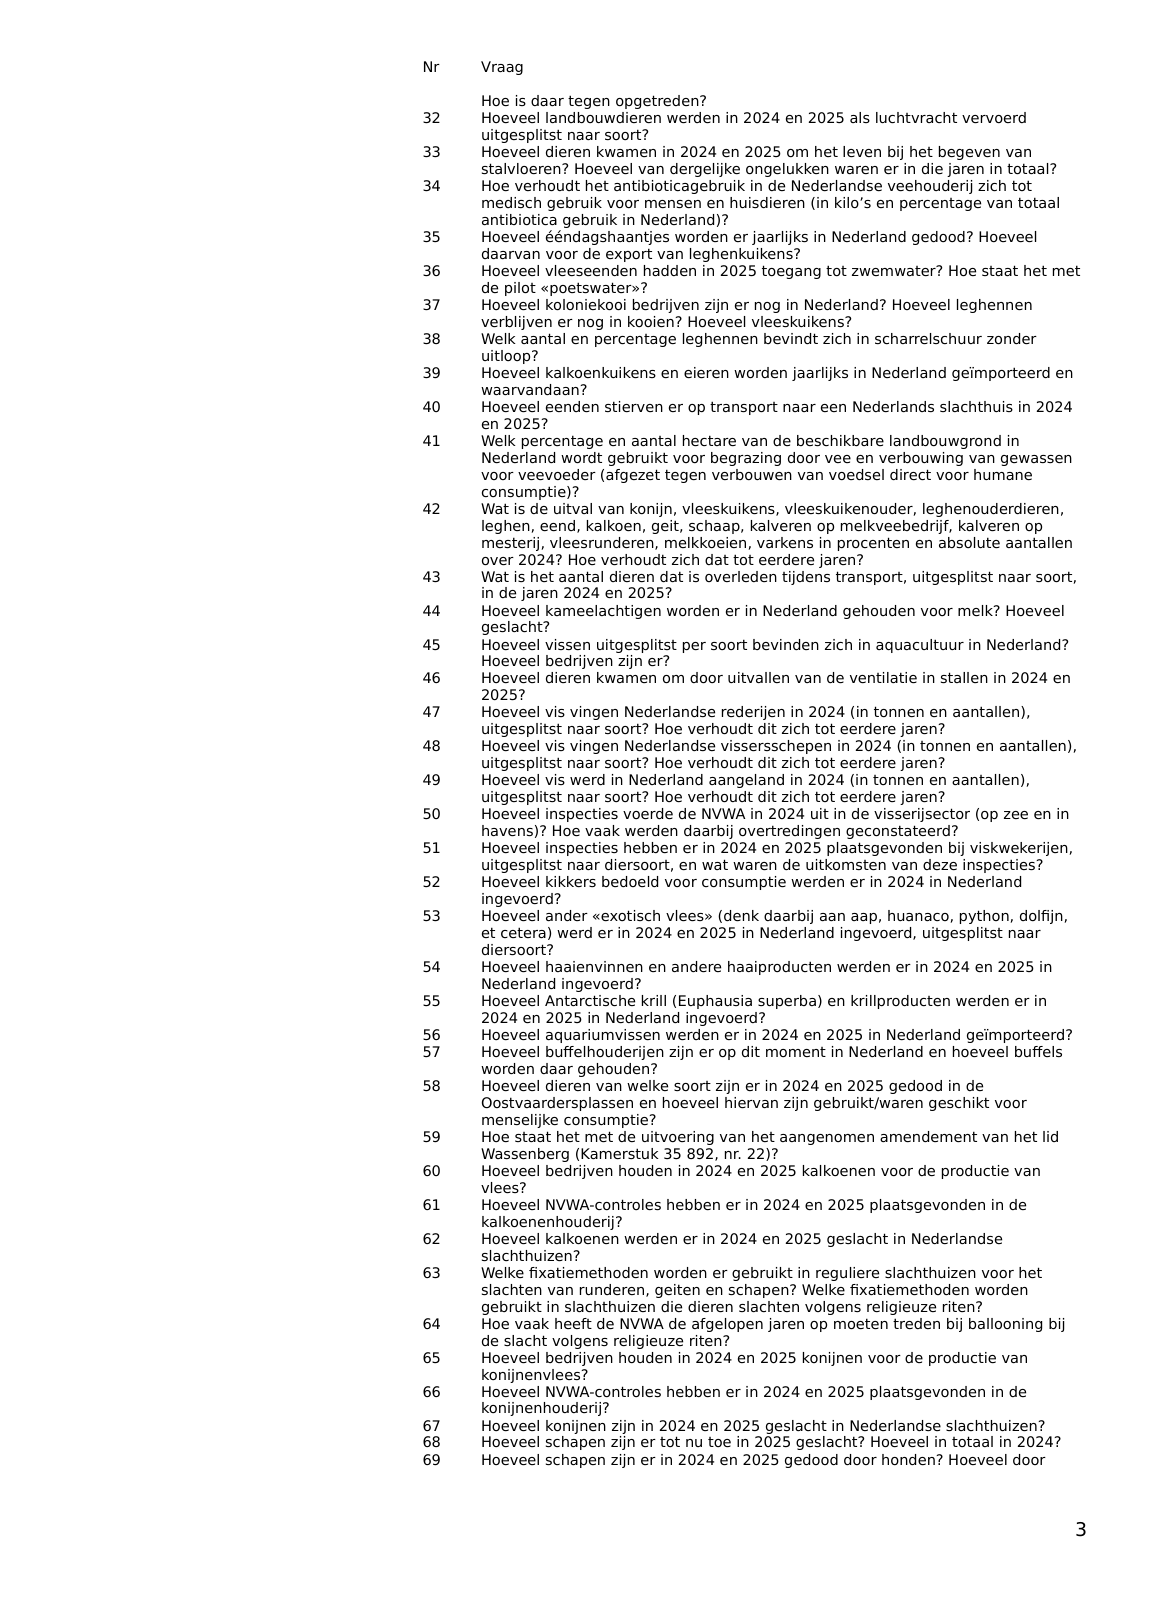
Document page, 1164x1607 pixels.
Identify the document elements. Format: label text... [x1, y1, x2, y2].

table_cell Hoeveel ééndagshaantjes worden er jaarlijks in Nederland gedood? Hoeveel daarvan voor de export van leghenkuikens? [475, 229, 1087, 263]
table_cell Hoeveel kikkers bedoeld voor consumptie werden er in 2024 in Nederland ingevoerd? [475, 874, 1087, 908]
table_cell 58 [422, 1078, 475, 1129]
table_cell 40 [422, 399, 475, 433]
table_cell Hoeveel haaienvinnen en andere haaiproducten werden er in 2024 en 2025 in Nederland ingevoerd? [475, 959, 1087, 993]
table_cell 36 [422, 263, 475, 297]
table_cell [422, 76, 475, 93]
table_cell 34 [422, 178, 475, 229]
table_cell Hoeveel vis vingen Nederlandse vissersschepen in 2024 (in tonnen en aantallen), uitgesplitst naar soort? Hoe verhoudt dit zich tot eerdere jaren? [475, 738, 1087, 772]
table_cell 47 [422, 704, 475, 738]
table_cell Hoeveel koloniekooi bedrijven zijn er nog in Nederland? Hoeveel leghennen verblijven er nog in kooien? Hoeveel vleeskuikens? [475, 297, 1087, 331]
table_cell Hoeveel schapen zijn er in 2024 en 2025 gedood door honden? Hoeveel door [475, 1451, 1087, 1468]
table_cell 52 [422, 874, 475, 908]
table_cell 50 [422, 806, 475, 840]
table_cell 39 [422, 365, 475, 399]
table_cell Hoeveel vleeseenden hadden in 2025 toegang tot zwemwater? Hoe staat het met de pilot «poetswater»? [475, 263, 1087, 297]
table_cell 53 [422, 908, 475, 959]
table_cell Hoeveel vissen uitgesplitst per soort bevinden zich in aquacultuur in Nederland? Hoeveel bedrijven zijn er? [475, 636, 1087, 670]
table_cell Hoeveel vis werd in Nederland aangeland in 2024 (in tonnen en aantallen), uitgesplitst naar soort? Hoe verhoudt dit zich tot eerdere jaren? [475, 772, 1087, 806]
table_cell 48 [422, 738, 475, 772]
table_cell 66 [422, 1384, 475, 1417]
table_cell 45 [422, 636, 475, 670]
table_cell Hoeveel kalkoenkuikens en eieren worden jaarlijks in Nederland geïmporteerd en waarvandaan? [475, 365, 1087, 399]
table_cell Hoe verhoudt het antibioticagebruik in de Nederlandse veehouderij zich tot medisch gebruik voor mensen en huisdieren (in kilo’s en percentage van totaal antibiotica gebruik in Nederland)? [475, 178, 1087, 229]
table_cell 49 [422, 772, 475, 806]
table_cell Welk percentage en aantal hectare van de beschikbare landbouwgrond in Nederland wordt gebruikt voor begrazing door vee en verbouwing van gewassen voor veevoeder (afgezet tegen verbouwen van voedsel direct voor humane consumptie)? [475, 433, 1087, 501]
table_cell 56 [422, 1027, 475, 1044]
table_cell 42 [422, 501, 475, 568]
table_cell Hoeveel Antarctische krill (Euphausia superba) en krillproducten werden er in 2024 en 2025 in Nederland ingevoerd? [475, 993, 1087, 1027]
table_cell 44 [422, 603, 475, 636]
table_cell Hoeveel NVWA-controles hebben er in 2024 en 2025 plaatsgevonden in de kalkoenenhouderij? [475, 1197, 1087, 1231]
table_cell [422, 93, 475, 110]
table_cell Hoeveel aquariumvissen werden er in 2024 en 2025 in Nederland geïmporteerd? [475, 1027, 1087, 1044]
table_cell 37 [422, 297, 475, 331]
table_cell 68 [422, 1434, 475, 1451]
table_cell Welk aantal en percentage leghennen bevindt zich in scharrelschuur zonder uitloop? [475, 331, 1087, 365]
table_cell 67 [422, 1418, 475, 1434]
table_cell Hoeveel bedrijven houden in 2024 en 2025 kalkoenen voor de productie van vlees? [475, 1163, 1087, 1197]
table_cell Hoe is daar tegen opgetreden? [475, 93, 1087, 110]
table_cell Hoeveel inspecties hebben er in 2024 en 2025 plaatsgevonden bij viskwekerijen, uitgesplitst naar diersoort, en wat waren de uitkomsten van deze inspecties? [475, 840, 1087, 874]
table_cell Wat is de uitval van konijn, vleeskuikens, vleeskuikenouder, leghenouderdieren, leghen, eend, kalkoen, geit, schaap, kalveren op melkveebedrijf, kalveren op mesterij, vleesrunderen, melkkoeien, varkens in procenten en absolute aantallen over 2024? Hoe verhoudt zich dat tot eerdere jaren? [475, 501, 1087, 568]
table_cell 43 [422, 569, 475, 602]
table_cell 61 [422, 1197, 475, 1231]
table_cell 59 [422, 1129, 475, 1163]
table_cell 60 [422, 1163, 475, 1197]
table_cell Hoeveel kameelachtigen worden er in Nederland gehouden voor melk? Hoeveel geslacht? [475, 603, 1087, 636]
table_header Vraag [475, 59, 1087, 76]
table_cell Hoeveel kalkoenen werden er in 2024 en 2025 geslacht in Nederlandse slachthuizen? [475, 1231, 1087, 1264]
table_cell 65 [422, 1350, 475, 1383]
table_cell 69 [422, 1451, 475, 1468]
table_cell Hoeveel dieren kwamen om door uitvallen van de ventilatie in stallen in 2024 en 2025? [475, 670, 1087, 704]
table_cell Welke fixatiemethoden worden er gebruikt in reguliere slachthuizen voor het slachten van runderen, geiten en schapen? Welke fixatiemethoden worden gebruikt in slachthuizen die dieren slachten volgens religieuze riten? [475, 1265, 1087, 1316]
table_cell Hoeveel vis vingen Nederlandse rederijen in 2024 (in tonnen en aantallen), uitgesplitst naar soort? Hoe verhoudt dit zich tot eerdere jaren? [475, 704, 1087, 738]
table_cell Hoeveel bedrijven houden in 2024 en 2025 konijnen voor de productie van konijnenvlees? [475, 1350, 1087, 1383]
table_cell 33 [422, 144, 475, 178]
table_cell Hoeveel schapen zijn er tot nu toe in 2025 geslacht? Hoeveel in totaal in 2024? [475, 1434, 1087, 1451]
table_cell Hoeveel NVWA-controles hebben er in 2024 en 2025 plaatsgevonden in de konijnenhouderij? [475, 1384, 1087, 1417]
table_cell Hoe vaak heeft de NVWA de afgelopen jaren op moeten treden bij ballooning bij de slacht volgens religieuze riten? [475, 1316, 1087, 1349]
table_cell 46 [422, 670, 475, 704]
table_cell Hoeveel eenden stierven er op transport naar een Nederlands slachthuis in 2024 en 2025? [475, 399, 1087, 433]
table_cell 55 [422, 993, 475, 1027]
table_cell [475, 76, 1087, 93]
table_cell Hoeveel landbouwdieren werden in 2024 en 2025 als luchtvracht vervoerd uitgesplitst naar soort? [475, 110, 1087, 144]
table_cell Hoeveel ander «exotisch vlees» (denk daarbij aan aap, huanaco, python, dolfijn, et cetera) werd er in 2024 en 2025 in Nederland ingevoerd, uitgesplitst naar diersoort? [475, 908, 1087, 959]
table_cell 32 [422, 110, 475, 144]
table_cell 57 [422, 1044, 475, 1078]
table_cell Wat is het aantal dieren dat is overleden tijdens transport, uitgesplitst naar soort, in de jaren 2024 en 2025? [475, 569, 1087, 602]
table_cell 63 [422, 1265, 475, 1316]
table_cell 64 [422, 1316, 475, 1349]
table_cell Hoeveel inspecties voerde de NVWA in 2024 uit in de visserijsector (op zee en in havens)? Hoe vaak werden daarbij overtredingen geconstateerd? [475, 806, 1087, 840]
table_cell Hoeveel buffelhouderijen zijn er op dit moment in Nederland en hoeveel buffels worden daar gehouden? [475, 1044, 1087, 1078]
table_cell 38 [422, 331, 475, 365]
table_cell 54 [422, 959, 475, 993]
table_cell 35 [422, 229, 475, 263]
table_cell 62 [422, 1231, 475, 1264]
table_cell 51 [422, 840, 475, 874]
table_cell 41 [422, 433, 475, 501]
table_cell Hoeveel dieren kwamen in 2024 en 2025 om het leven bij het begeven van stalvloeren? Hoeveel van dergelijke ongelukken waren er in die jaren in totaal? [475, 144, 1087, 178]
table_cell Hoeveel konijnen zijn in 2024 en 2025 geslacht in Nederlandse slachthuizen? [475, 1418, 1087, 1434]
table_cell Hoe staat het met de uitvoering van het aangenomen amendement van het lid Wassenberg (Kamerstuk 35 892, nr. 22)? [475, 1129, 1087, 1163]
table_cell Hoeveel dieren van welke soort zijn er in 2024 en 2025 gedood in de Oostvaardersplassen en hoeveel hiervan zijn gebruikt/waren geschikt voor menselijke consumptie? [475, 1078, 1087, 1129]
table_header Nr [422, 59, 475, 76]
